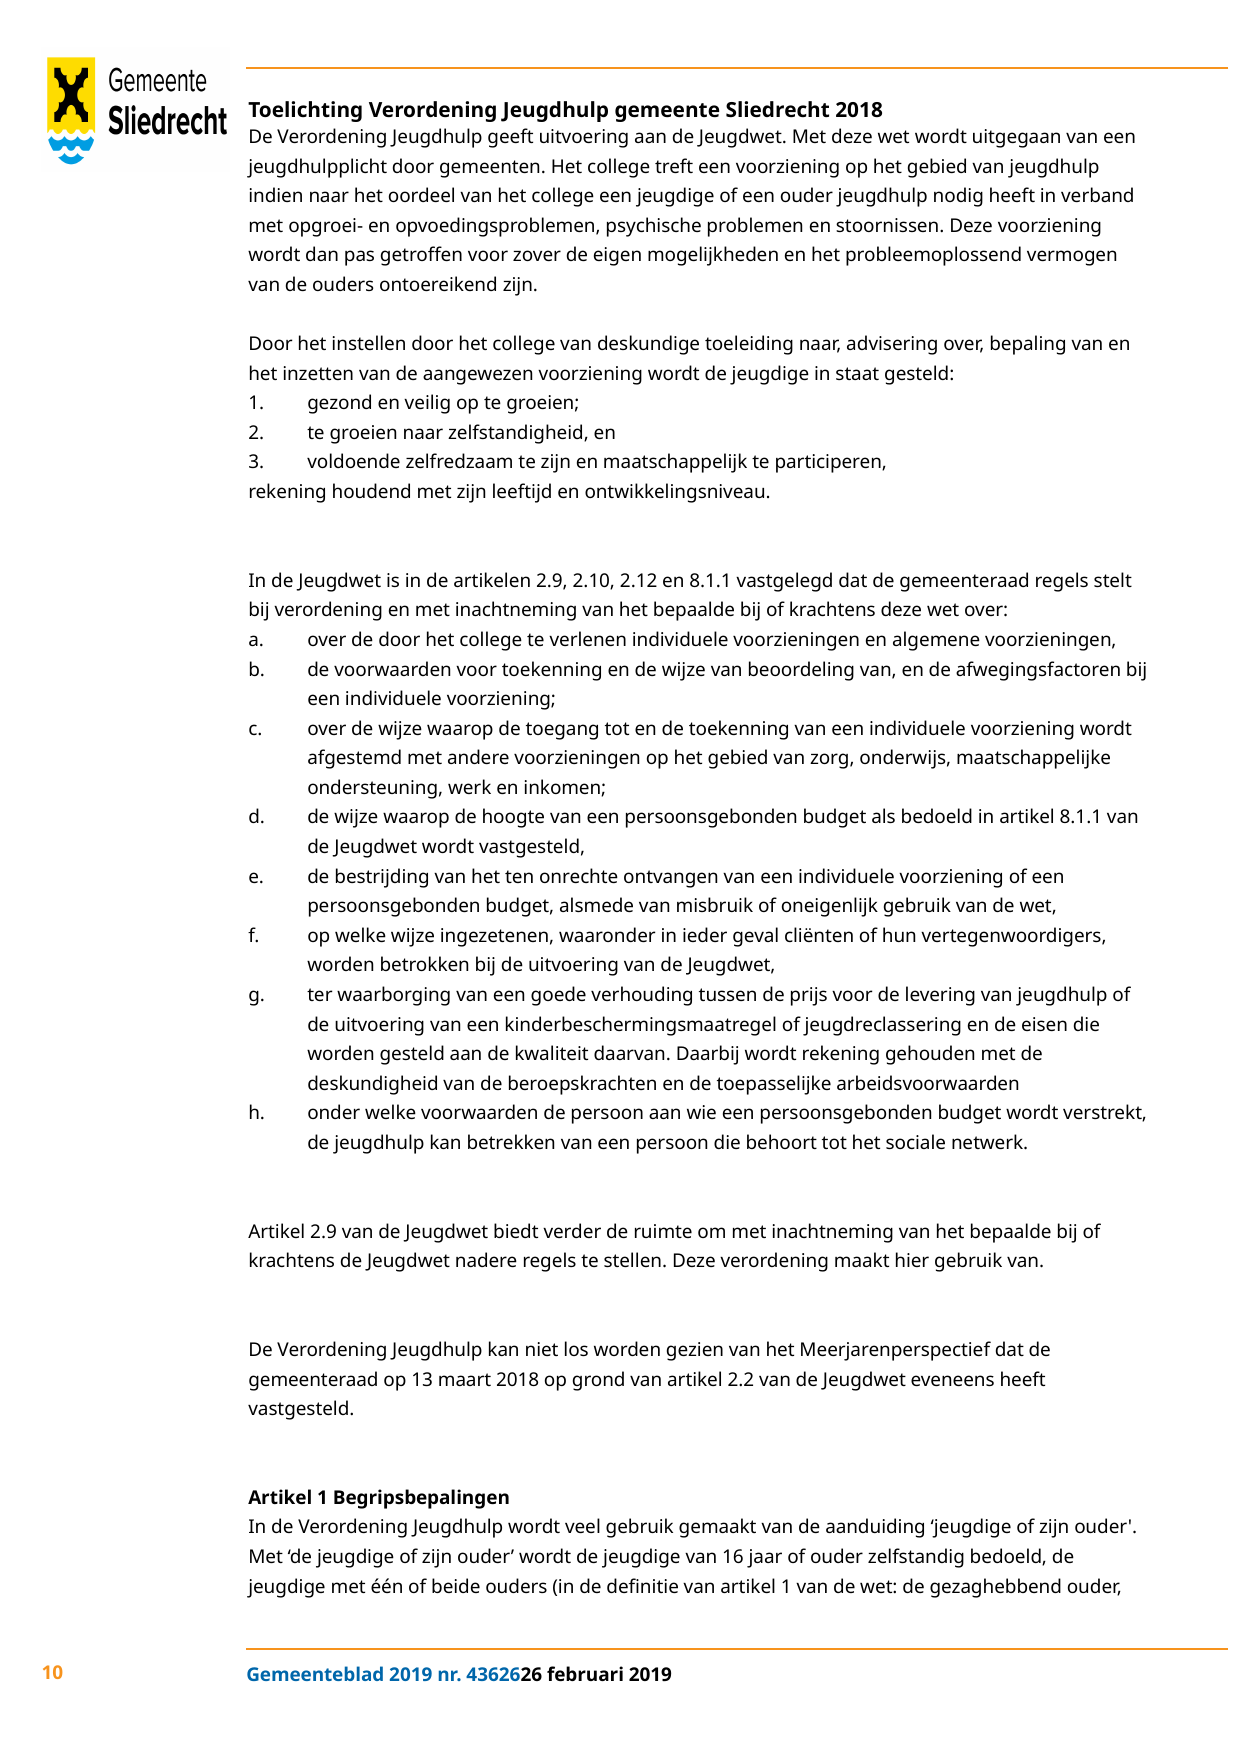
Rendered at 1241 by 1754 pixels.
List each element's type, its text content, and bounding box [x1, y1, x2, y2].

text In de Jeugdwet is in de artikelen 2.9, 2.10, 2.12 en 8.1.1 vastgelegd dat de gemeenteraad regels stelt bij verordening en met inachtneming van het bepaalde bij of krachtens deze wet over: [248, 567, 1152, 622]
list ter waarborging van een goede verhouding tussen de prijs voor de levering van jeugdhulp of de uitvoering van een kinderbeschermingsmaatregel of jeugdreclassering en de eisen die worden gesteld aan de kwaliteit daarvan. Daarbij wordt rekening gehouden met de deskundigheid van de beroepskrachten en de toepasselijke arbeidsvoorwaarden [248, 981, 1152, 1096]
list over de door het college te verlenen individuele voorzieningen en algemene voorzieningen, [248, 626, 1152, 652]
text Door het instellen door het college van deskundige toeleiding naar, advisering over, bepaling van en het inzetten van de aangewezen voorziening wordt de jeugdige in staat gesteld: [248, 330, 1152, 386]
text De Verordening Jeugdhulp kan niet los worden gezien van het Meerjarenperspectief dat de gemeenteraad op 13 maart 2018 op grond van artikel 2.2 van de Jeugdwet eveneens heeft vastgesteld. [248, 1336, 1152, 1421]
text Artikel 1 Begripsbepalingen [248, 1484, 1152, 1510]
text rekening houdend met zijn leeftijd en ontwikkelingsniveau. [248, 478, 1152, 504]
list onder welke voorwaarden de persoon aan wie een persoonsgebonden budget wordt verstrekt, de jeugdhulp kan betrekken van een persoon die behoort tot het sociale netwerk. [248, 1099, 1152, 1155]
list over de wijze waarop de toegang tot en de toekenning van een individuele voorziening wordt afgestemd met andere voorzieningen op het gebied van zorg, onderwijs, maatschappelijke ondersteuning, werk en inkomen; [248, 715, 1152, 800]
text In de Verordening Jeugdhulp wordt veel gebruik gemaakt van de aanduiding ‘jeugdige of zijn ouder'. Met ‘de jeugdige of zijn ouder’ wordt de jeugdige van 16 jaar of ouder zelfstandig bedoeld, de jeugdige met één of beide ouders (in de definitie van artikel 1 van de wet: de gezaghebbend ouder, [248, 1514, 1152, 1599]
list te groeien naar zelfstandigheid, en [248, 419, 1152, 445]
text Toelichting Verordening Jeugdhulp gemeente Sliedrecht 2018 [248, 95, 1152, 123]
list gezond en veilig op te groeien; [248, 389, 1152, 415]
list de wijze waarop de hoogte van een persoonsgebonden budget als bedoeld in artikel 8.1.1 van de Jeugdwet wordt vastgesteld, [248, 804, 1152, 859]
list voldoende zelfredzaam te zijn en maatschappelijk te participeren, [248, 449, 1152, 474]
list de voorwaarden voor toekenning en de wijze van beoordeling van, en de afwegingsfactoren bij een individuele voorziening; [248, 656, 1152, 711]
list de bestrijding van het ten onrechte ontvangen van een individuele voorziening of een persoonsgebonden budget, alsmede van misbruik of oneigenlijk gebruik van de wet, [248, 863, 1152, 918]
text De Verordening Jeugdhulp geeft uitvoering aan de Jeugdwet. Met deze wet wordt uitgegaan van een jeugdhulpplicht door gemeenten. Het college treft een voorziening op het gebied van jeugdhulp indien naar het oordeel van het college een jeugdige of een ouder jeugdhulp nodig heeft in verband met opgroei- en opvoedingsproblemen, psychische problemen en stoornissen. Deze voorziening wordt dan pas getroffen voor zover de eigen mogelijkheden en het probleemoplossend vermogen van de ouders ontoereikend zijn. [248, 123, 1152, 297]
picture [41, 47, 231, 172]
text Artikel 2.9 van de Jeugdwet biedt verder de ruimte om met inachtneming van het bepaalde bij of krachtens de Jeugdwet nadere regels te stellen. Deze verordening maakt hier gebruik van. [248, 1218, 1152, 1273]
list op welke wijze ingezetenen, waaronder in ieder geval cliënten of hun vertegenwoordigers, worden betrokken bij de uitvoering van de Jeugdwet, [248, 922, 1152, 977]
